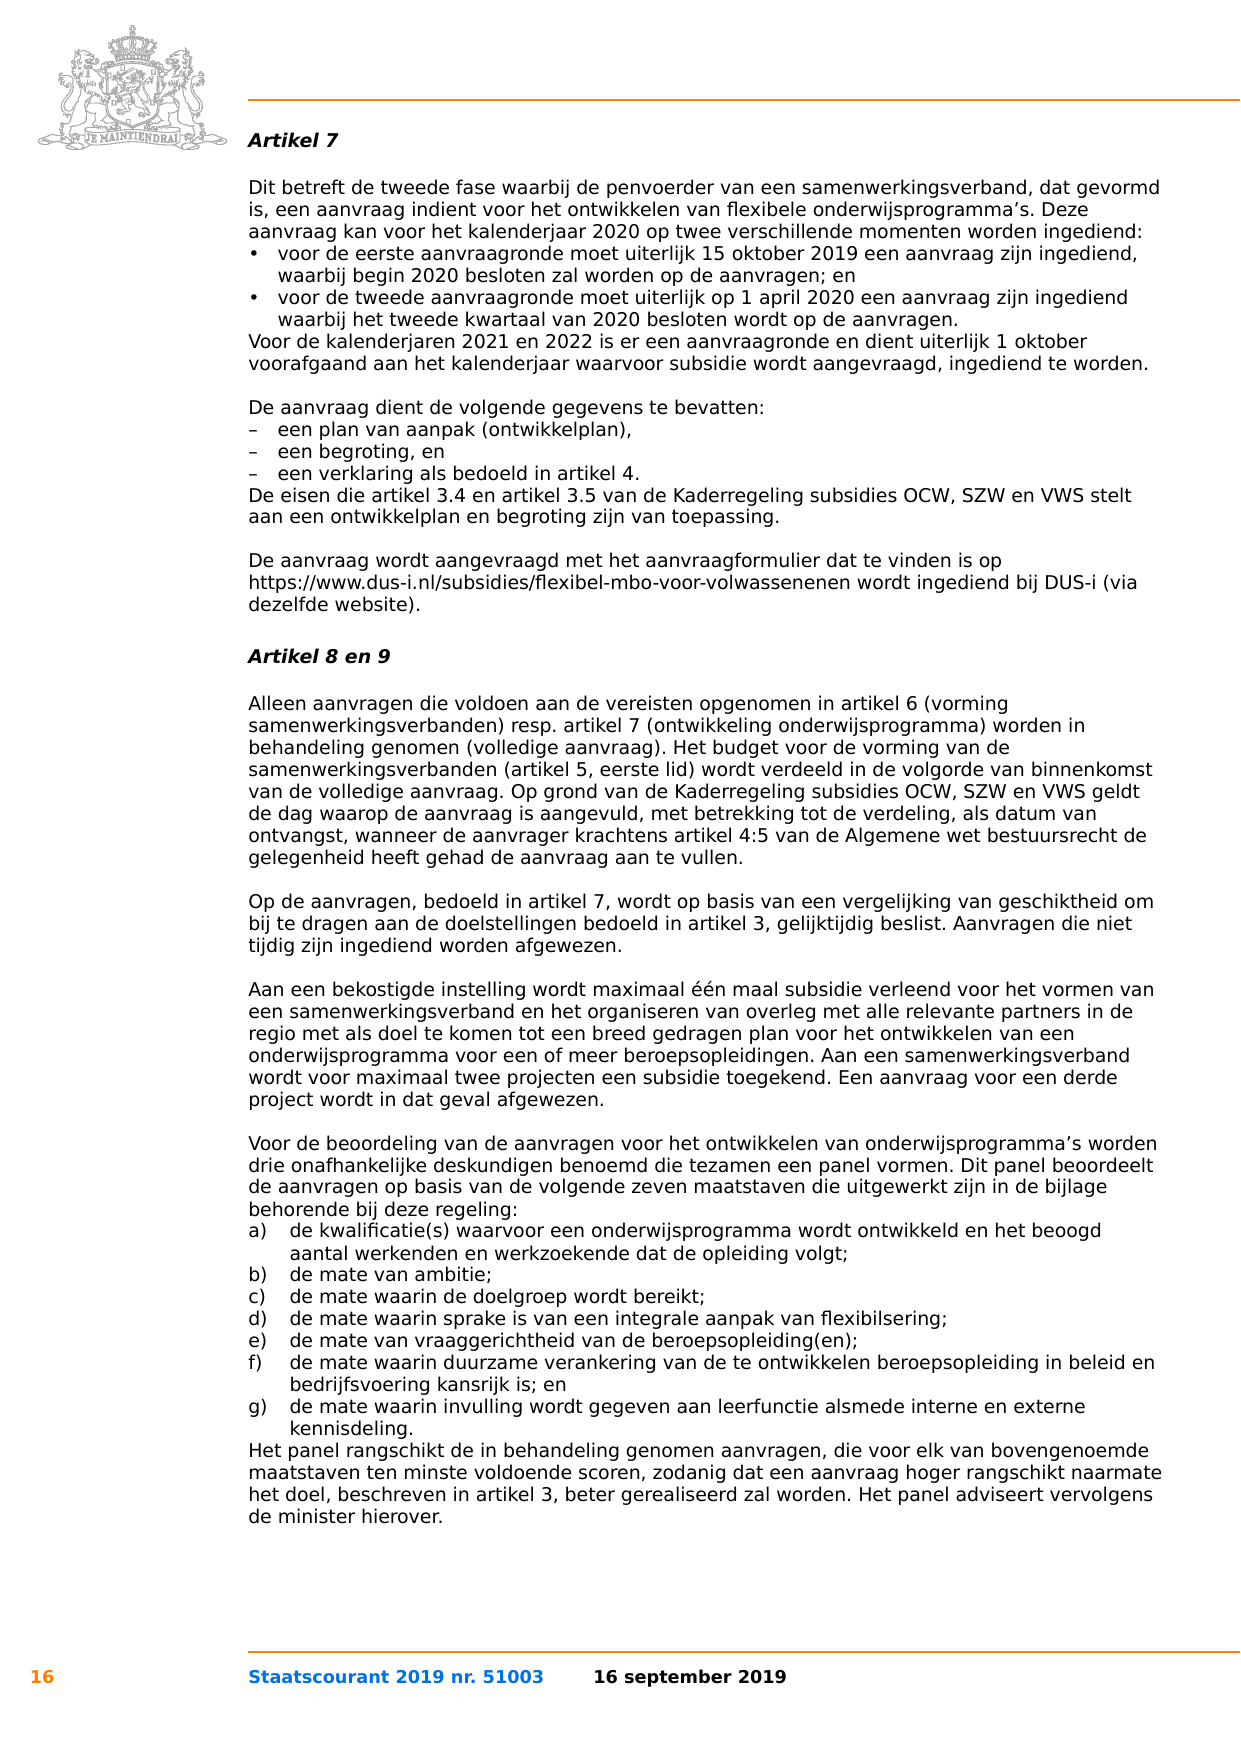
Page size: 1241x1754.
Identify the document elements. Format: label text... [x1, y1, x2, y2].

text De aanvraag wordt aangevraagd met het aanvraagformulier dat te vinden is op https://www.dus-i.nl/subsidies/flexibel-mbo-voor-volwassenenen wordt ingediend bij DUS-i (via dezelfde website). [248, 550, 1163, 616]
text – een verklaring als bedoeld in artikel 4. [248, 462, 1163, 484]
text • voor de eerste aanvraagronde moet uiterlijk 15 oktober 2019 een aanvraag zijn ingediend, waarbij begin 2020 besloten zal worden op de aanvragen; en [248, 243, 1163, 287]
text – een plan van aanpak (ontwikkelplan), [248, 418, 1163, 441]
subtitle Artikel 7 [248, 130, 1163, 152]
text f) de mate waarin duurzame verankering van de te ontwikkelen beroepsopleiding in beleid en bedrijfsvoering kansrijk is; en [248, 1352, 1163, 1396]
text De eisen die artikel 3.4 en artikel 3.5 van de Kaderregeling subsidies OCW, SZW en VWS stelt aan een ontwikkelplan en begroting zijn van toepassing. [248, 484, 1163, 528]
text – een begroting, en [248, 441, 1163, 462]
text Het panel rangschikt de in behandeling genomen aanvragen, die voor elk van bovengenoemde maatstaven ten minste voldoende scoren, zodanig dat een aanvraag hoger rangschikt naarmate het doel, beschreven in artikel 3, beter gerealiseerd zal worden. Het panel adviseert vervolgens de minister hierover. [248, 1440, 1163, 1528]
subtitle Artikel 8 en 9 [248, 646, 1163, 668]
text b) de mate van ambitie; [248, 1264, 1163, 1286]
text Voor de kalenderjaren 2021 en 2022 is er een aanvraagronde en dient uiterlijk 1 oktober voorafgaand aan het kalenderjaar waarvoor subsidie wordt aangevraagd, ingediend te worden. [248, 331, 1163, 375]
text De aanvraag dient de volgende gegevens te bevatten: [248, 397, 1163, 418]
text • voor de tweede aanvraagronde moet uiterlijk op 1 april 2020 een aanvraag zijn ingediend waarbij het tweede kwartaal van 2020 besloten wordt op de aanvragen. [248, 287, 1163, 331]
text e) de mate van vraaggerichtheid van de beroepsopleiding(en); [248, 1330, 1163, 1352]
text d) de mate waarin sprake is van een integrale aanpak van flexibilsering; [248, 1308, 1163, 1330]
text Aan een bekostigde instelling wordt maximaal één maal subsidie verleend voor het vormen van een samenwerkingsverband en het organiseren van overleg met alle relevante partners in de regio met als doel te komen tot een breed gedragen plan voor het ontwikkelen van een onderwijsprogramma voor een of meer beroepsopleidingen. Aan een samenwerkingsverband wordt voor maximaal twee projecten een subsidie toegekend. Een aanvraag voor een derde project wordt in dat geval afgewezen. [248, 979, 1163, 1111]
text c) de mate waarin de doelgroep wordt bereikt; [248, 1286, 1163, 1308]
picture [38, 25, 227, 150]
text a) de kwalificatie(s) waarvoor een onderwijsprogramma wordt ontwikkeld en het beoogd aantal werkenden en werkzoekende dat de opleiding volgt; [248, 1220, 1163, 1264]
text Op de aanvragen, bedoeld in artikel 7, wordt op basis van een vergelijking van geschiktheid om bij te dragen aan de doelstellingen bedoeld in artikel 3, gelijktijdig beslist. Aanvragen die niet tijdig zijn ingediend worden afgewezen. [248, 891, 1163, 957]
text Dit betreft de tweede fase waarbij de penvoerder van een samenwerkingsverband, dat gevormd is, een aanvraag indient voor het ontwikkelen van flexibele onderwijsprogramma’s. Deze aanvraag kan voor het kalenderjaar 2020 op twee verschillende momenten worden ingediend: [248, 177, 1163, 243]
text Alleen aanvragen die voldoen aan de vereisten opgenomen in artikel 6 (vorming samenwerkingsverbanden) resp. artikel 7 (ontwikkeling onderwijsprogramma) worden in behandeling genomen (volledige aanvraag). Het budget voor de vorming van de samenwerkingsverbanden (artikel 5, eerste lid) wordt verdeeld in de volgorde van binnenkomst van de volledige aanvraag. Op grond van de Kaderregeling subsidies OCW, SZW en VWS geldt de dag waarop de aanvraag is aangevuld, met betrekking tot de verdeling, als datum van ontvangst, wanneer de aanvrager krachtens artikel 4:5 van de Algemene wet bestuursrecht de gelegenheid heeft gehad de aanvraag aan te vullen. [248, 693, 1163, 869]
text Voor de beoordeling van de aanvragen voor het ontwikkelen van onderwijsprogramma’s worden drie onafhankelijke deskundigen benoemd die tezamen een panel vormen. Dit panel beoordeelt de aanvragen op basis van de volgende zeven maatstaven die uitgewerkt zijn in de bijlage behorende bij deze regeling: [248, 1132, 1163, 1220]
text g) de mate waarin invulling wordt gegeven aan leerfunctie alsmede interne en externe kennisdeling. [248, 1396, 1163, 1440]
